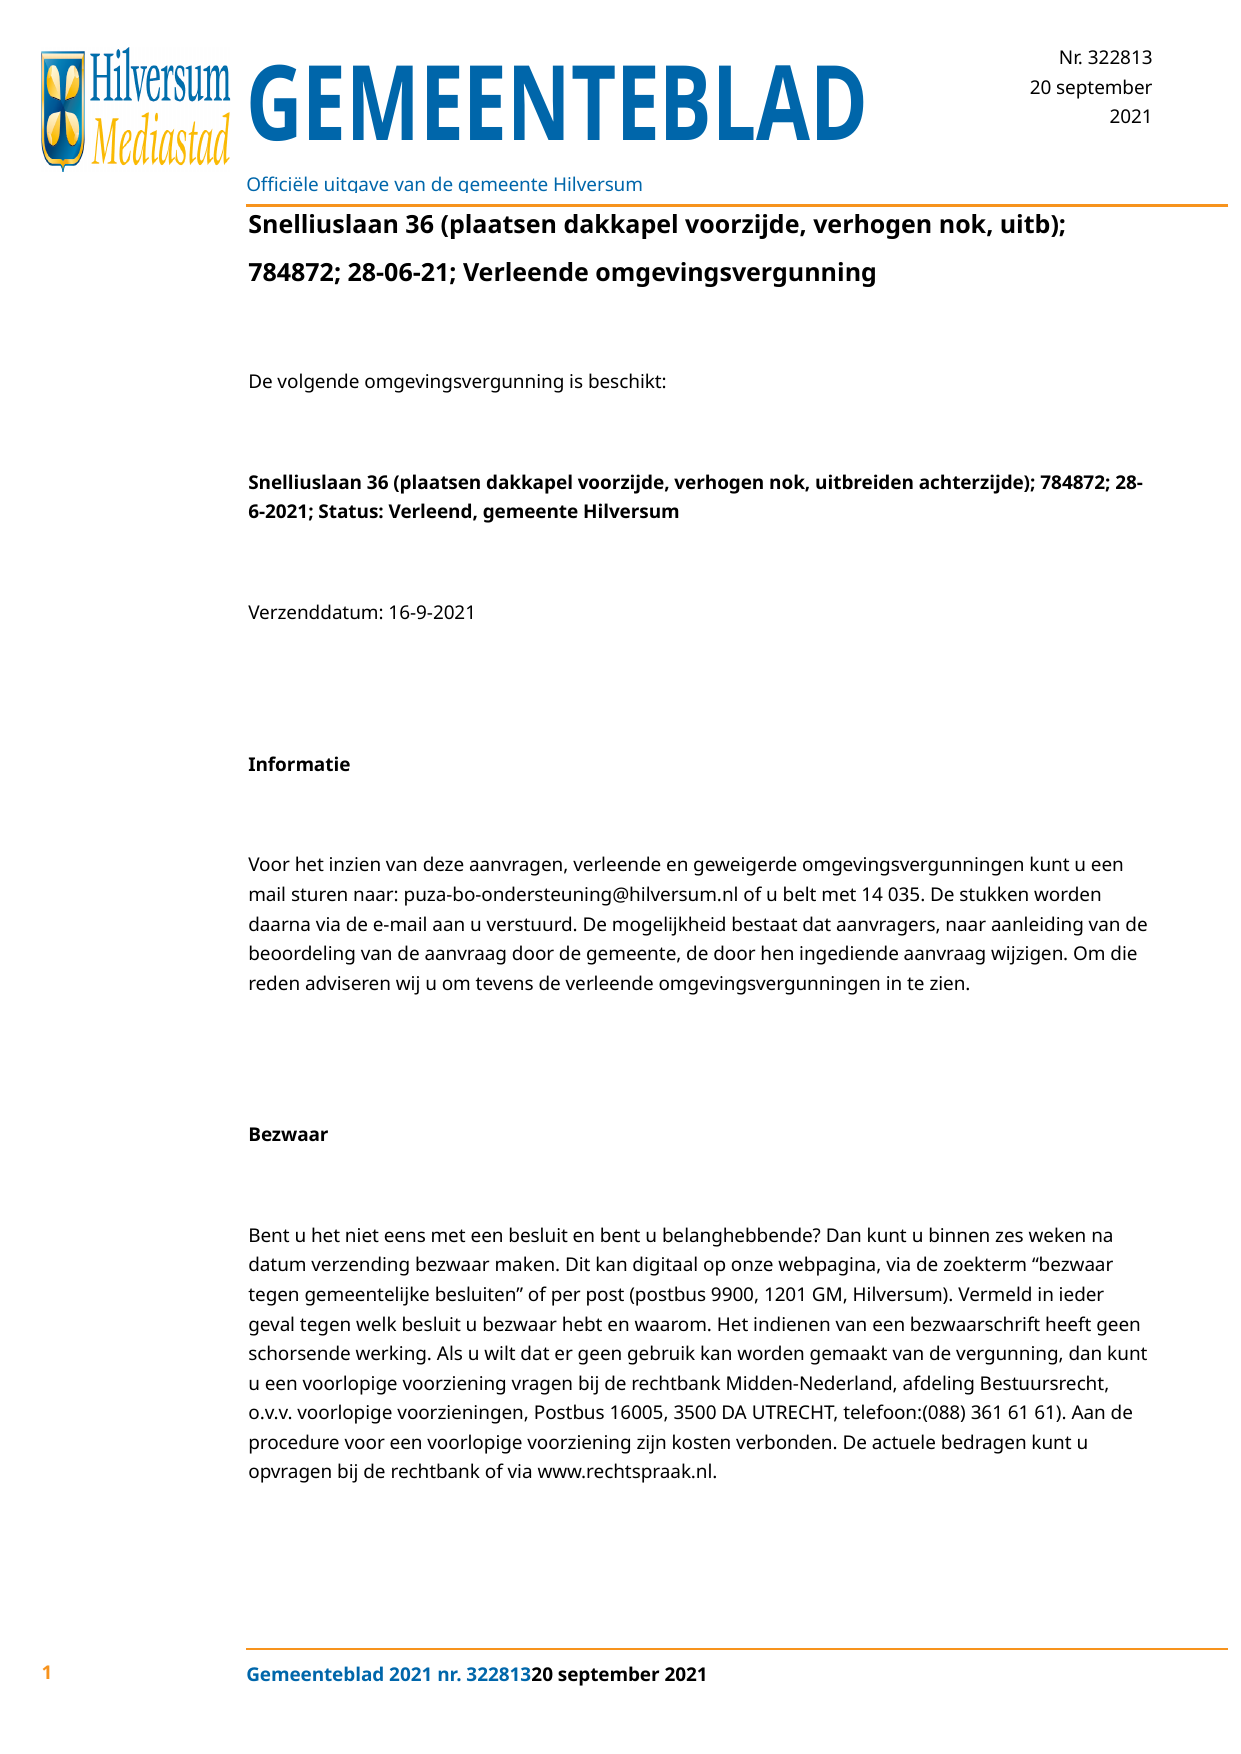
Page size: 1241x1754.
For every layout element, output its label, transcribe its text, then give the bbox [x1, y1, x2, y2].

text Bent u het niet eens met een besluit en bent u belanghebbende? Dan kunt u binnen zes weken na datum verzending bezwaar maken. Dit kan digitaal op onze webpagina, via de zoekterm “bezwaar tegen gemeentelijke besluiten” of per post (postbus 9900, 1201 GM, Hilversum). Vermeld in ieder geval tegen welk besluit u bezwaar hebt en waarom. Het indienen van een bezwaarschrift heeft geen schorsende werking. Als u wilt dat er geen gebruik kan worden gemaakt van de vergunning, dan kunt u een voorlopige voorziening vragen bij de rechtbank Midden-Nederland, afdeling Bestuursrecht, o.v.v. voorlopige voorzieningen, Postbus 16005, 3500 DA UTRECHT, telefoon:(088) 361 61 61). Aan de procedure voor een voorlopige voorziening zijn kosten verbonden. De actuele bedragen kunt u opvragen bij de rechtbank of via www.rechtspraak.nl. [248, 1222, 1152, 1484]
text Snelliuslaan 36 (plaatsen dakkapel voorzijde, verhogen nok, uitbreiden achterzijde); 784872; 28-6-2021; Status: Verleend, gemeente Hilversum [248, 469, 1152, 524]
picture [41, 47, 231, 172]
text Bezwaar [248, 1121, 1152, 1147]
text Voor het inzien van deze aanvragen, verleende en geweigerde omgevingsvergunningen kunt u een mail sturen naar: puza-bo-ondersteuning@hilversum.nl of u belt met 14 035. De stukken worden daarna via de e-mail aan u verstuurd. De mogelijkheid bestaat dat aanvragers, naar aanleiding van de beoordeling van de aanvraag door de gemeente, de door hen ingediende aanvraag wijzigen. Om die reden adviseren wij u om tevens de verleende omgevingsvergunningen in te zien. [248, 852, 1152, 996]
text De volgende omgevingsvergunning is beschikt: [248, 368, 1152, 394]
text Informatie [248, 751, 1152, 777]
text Verzenddatum: 16-9-2021 [248, 599, 1152, 625]
text Snelliuslaan 36 (plaatsen dakkapel voorzijde, verhogen nok, uitb); 784872; 28-06-21; Verleende omgevingsvergunning [248, 207, 1152, 288]
